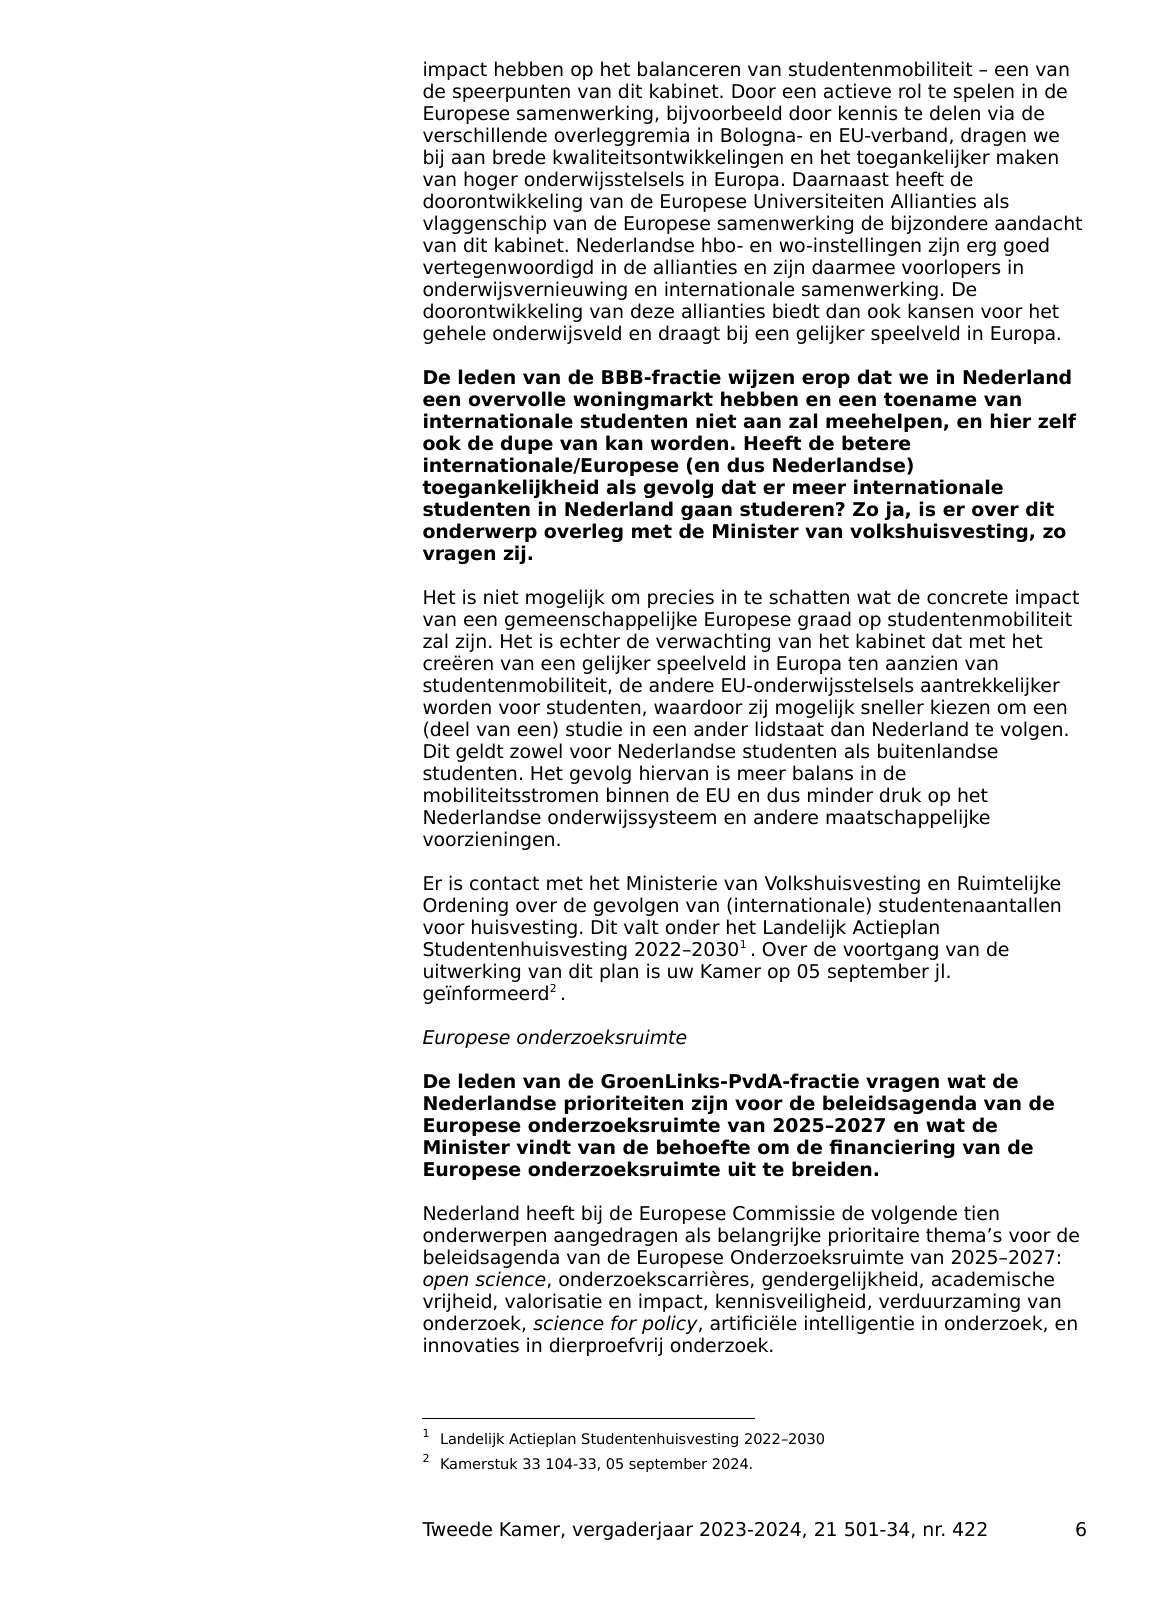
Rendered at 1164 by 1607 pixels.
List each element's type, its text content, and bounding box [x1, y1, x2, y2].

text De leden van de BBB-fractie wijzen erop dat we in Nederland een overvolle woningmarkt hebben en een toename van internationale studenten niet aan zal meehelpen, en hier zelf ook de dupe van kan worden. Heeft de betere internationale/Europese (en dus Nederlandse) toegankelijkheid als gevolg dat er meer internationale studenten in Nederland gaan studeren? Zo ja, is er over dit onderwerp overleg met de Minister van volkshuisvesting, zo vragen zij. [422, 367, 1087, 565]
text Het is niet mogelijk om precies in te schatten wat de concrete impact van een gemeenschappelijke Europese graad op studentenmobiliteit zal zijn. Het is echter de verwachting van het kabinet dat met het creëren van een gelijker speelveld in Europa ten aanzien van studentenmobiliteit, de andere EU-onderwijsstelsels aantrekkelijker worden voor studenten, waardoor zij mogelijk sneller kiezen om een (deel van een) studie in een ander lidstaat dan Nederland te volgen. Dit geldt zowel voor Nederlandse studenten als buitenlandse studenten. Het gevolg hiervan is meer balans in de mobiliteitsstromen binnen de EU en dus minder druk op het Nederlandse onderwijssysteem en andere maatschappelijke voorzieningen. [422, 587, 1087, 851]
text De leden van de GroenLinks-PvdA-fractie vragen wat de Nederlandse prioriteiten zijn voor de beleidsagenda van de Europese onderzoeksruimte van 2025–2027 en wat de Minister vindt van de behoefte om de financiering van de Europese onderzoeksruimte uit te breiden. [422, 1071, 1087, 1181]
text Er is contact met het Ministerie van Volkshuisvesting en Ruimtelijke Ordening over de gevolgen van (internationale) studentenaantallen voor huisvesting. Dit valt onder het Landelijk Actieplan Studentenhuisvesting 2022–2030. Over de voortgang van de uitwerking van dit plan is uw Kamer op 05 september jl. geïnformeerd. [422, 873, 1087, 1005]
text Landelijk Actieplan Studentenhuisvesting 2022–2030 [422, 1427, 1087, 1449]
subtitle Europese onderzoeksruimte [422, 1027, 1087, 1049]
text Nederland heeft bij de Europese Commissie de volgende tien onderwerpen aangedragen als belangrijke prioritaire thema’s voor de beleidsagenda van de Europese Onderzoeksruimte van 2025–2027: open science, onderzoekscarrières, gendergelijkheid, academische vrijheid, valorisatie en impact, kennisveiligheid, verduurzaming van onderzoek, science for policy, artificiële intelligentie in onderzoek, en innovaties in dierproefvrij onderzoek. [422, 1203, 1087, 1357]
text impact hebben op het balanceren van studentenmobiliteit – een van de speerpunten van dit kabinet. Door een actieve rol te spelen in de Europese samenwerking, bijvoorbeeld door kennis te delen via de verschillende overleggremia in Bologna- en EU-verband, dragen we bij aan brede kwaliteitsontwikkelingen en het toegankelijker maken van hoger onderwijsstelsels in Europa. Daarnaast heeft de doorontwikkeling van de Europese Universiteiten Allianties als vlaggenschip van de Europese samenwerking de bijzondere aandacht van dit kabinet. Nederlandse hbo- en wo-instellingen zijn erg goed vertegenwoordigd in de allianties en zijn daarmee voorlopers in onderwijsvernieuwing en internationale samenwerking. De doorontwikkeling van deze allianties biedt dan ook kansen voor het gehele onderwijsveld en draagt bij een gelijker speelveld in Europa. [422, 59, 1087, 345]
text Kamerstuk 33 104-33, 05 september 2024. [422, 1452, 1087, 1474]
